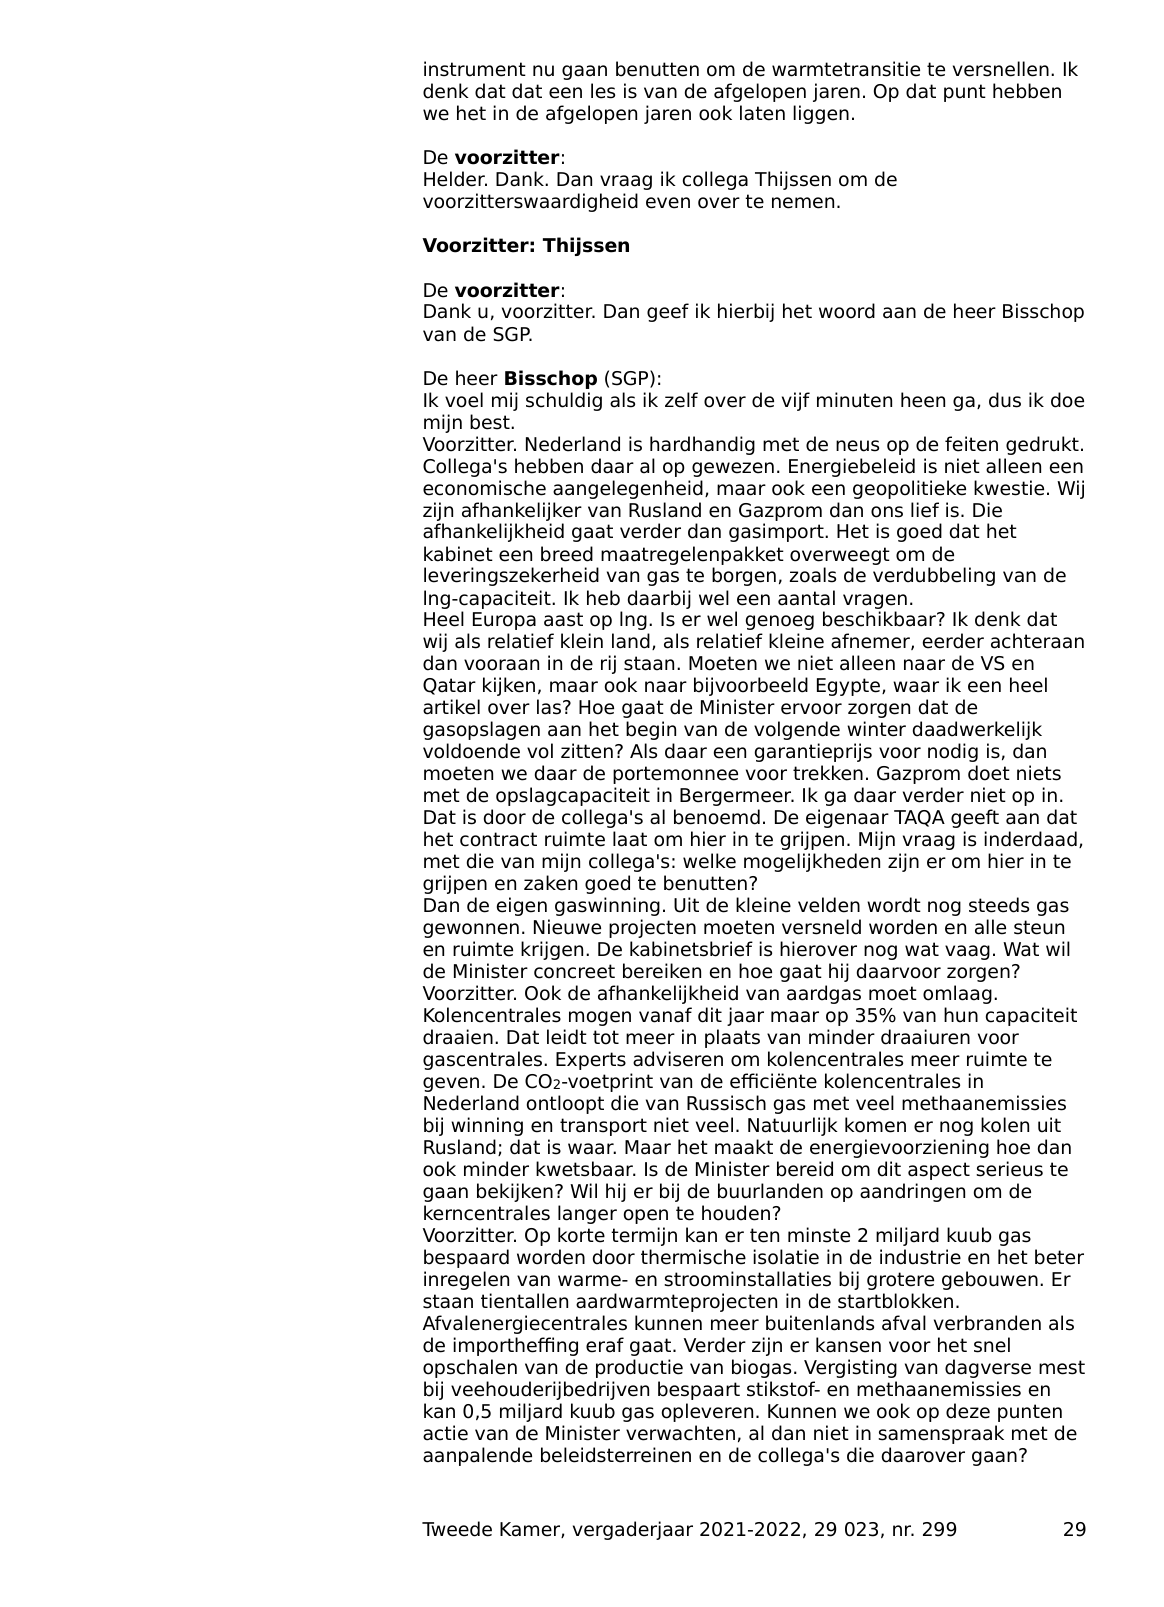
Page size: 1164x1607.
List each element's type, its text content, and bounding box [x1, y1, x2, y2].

text De voorzitter: [422, 147, 1087, 169]
text Voorzitter. Ook de afhankelijkheid van aardgas moet omlaag. Kolencentrales mogen vanaf dit jaar maar op 35% van hun capaciteit draaien. Dat leidt tot meer in plaats van minder draaiuren voor gascentrales. Experts adviseren om kolencentrales meer ruimte te geven. De CO2-voetprint van de efficiënte kolencentrales in Nederland ontloopt die van Russisch gas met veel methaanemissies bij winning en transport niet veel. Natuurlijk komen er nog kolen uit Rusland; dat is waar. Maar het maakt de energievoorziening hoe dan ook minder kwetsbaar. Is de Minister bereid om dit aspect serieus te gaan bekijken? Wil hij er bij de buurlanden op aandringen om de kerncentrales langer open te houden? [422, 983, 1087, 1225]
text Dank u, voorzitter. Dan geef ik hierbij het woord aan de heer Bisschop van de SGP. [422, 301, 1087, 345]
text Voorzitter. Op korte termijn kan er ten minste 2 miljard kuub gas bespaard worden door thermische isolatie in de industrie en het beter inregelen van warme- en stroominstallaties bij grotere gebouwen. Er staan tientallen aardwarmteprojecten in de startblokken. Afvalenergiecentrales kunnen meer buitenlands afval verbranden als de importheffing eraf gaat. Verder zijn er kansen voor het snel opschalen van de productie van biogas. Vergisting van dagverse mest bij veehouderijbedrijven bespaart stikstof- en methaanemissies en kan 0,5 miljard kuub gas opleveren. Kunnen we ook op deze punten actie van de Minister verwachten, al dan niet in samenspraak met de aanpalende beleidsterreinen en de collega's die daarover gaan? [422, 1225, 1087, 1467]
text Heel Europa aast op lng. Is er wel genoeg beschikbaar? Ik denk dat wij als relatief klein land, als relatief kleine afnemer, eerder achteraan dan vooraan in de rij staan. Moeten we niet alleen naar de VS en Qatar kijken, maar ook naar bijvoorbeeld Egypte, waar ik een heel artikel over las? Hoe gaat de Minister ervoor zorgen dat de gasopslagen aan het begin van de volgende winter daadwerkelijk voldoende vol zitten? Als daar een garantieprijs voor nodig is, dan moeten we daar de portemonnee voor trekken. Gazprom doet niets met de opslagcapaciteit in Bergermeer. Ik ga daar verder niet op in. Dat is door de collega's al benoemd. De eigenaar TAQA geeft aan dat het contract ruimte laat om hier in te grijpen. Mijn vraag is inderdaad, met die van mijn collega's: welke mogelijkheden zijn er om hier in te grijpen en zaken goed te benutten? [422, 609, 1087, 895]
text Dan de eigen gaswinning. Uit de kleine velden wordt nog steeds gas gewonnen. Nieuwe projecten moeten versneld worden en alle steun en ruimte krijgen. De kabinetsbrief is hierover nog wat vaag. Wat wil de Minister concreet bereiken en hoe gaat hij daarvoor zorgen? [422, 895, 1087, 983]
text De heer Bisschop (SGP): [422, 368, 1087, 389]
text De voorzitter: [422, 279, 1087, 301]
subtitle Voorzitter: Thijssen [422, 235, 1087, 257]
text Voorzitter. Nederland is hardhandig met de neus op de feiten gedrukt. Collega's hebben daar al op gewezen. Energiebeleid is niet alleen een economische aangelegenheid, maar ook een geopolitieke kwestie. Wij zijn afhankelijker van Rusland en Gazprom dan ons lief is. Die afhankelijkheid gaat verder dan gasimport. Het is goed dat het kabinet een breed maatregelenpakket overweegt om de leveringszekerheid van gas te borgen, zoals de verdubbeling van de lng-capaciteit. Ik heb daarbij wel een aantal vragen. [422, 433, 1087, 609]
text instrument nu gaan benutten om de warmtetransitie te versnellen. Ik denk dat dat een les is van de afgelopen jaren. Op dat punt hebben we het in de afgelopen jaren ook laten liggen. [422, 59, 1087, 125]
text Ik voel mij schuldig als ik zelf over de vijf minuten heen ga, dus ik doe mijn best. [422, 389, 1087, 433]
text Helder. Dank. Dan vraag ik collega Thijssen om de voorzitterswaardigheid even over te nemen. [422, 169, 1087, 213]
